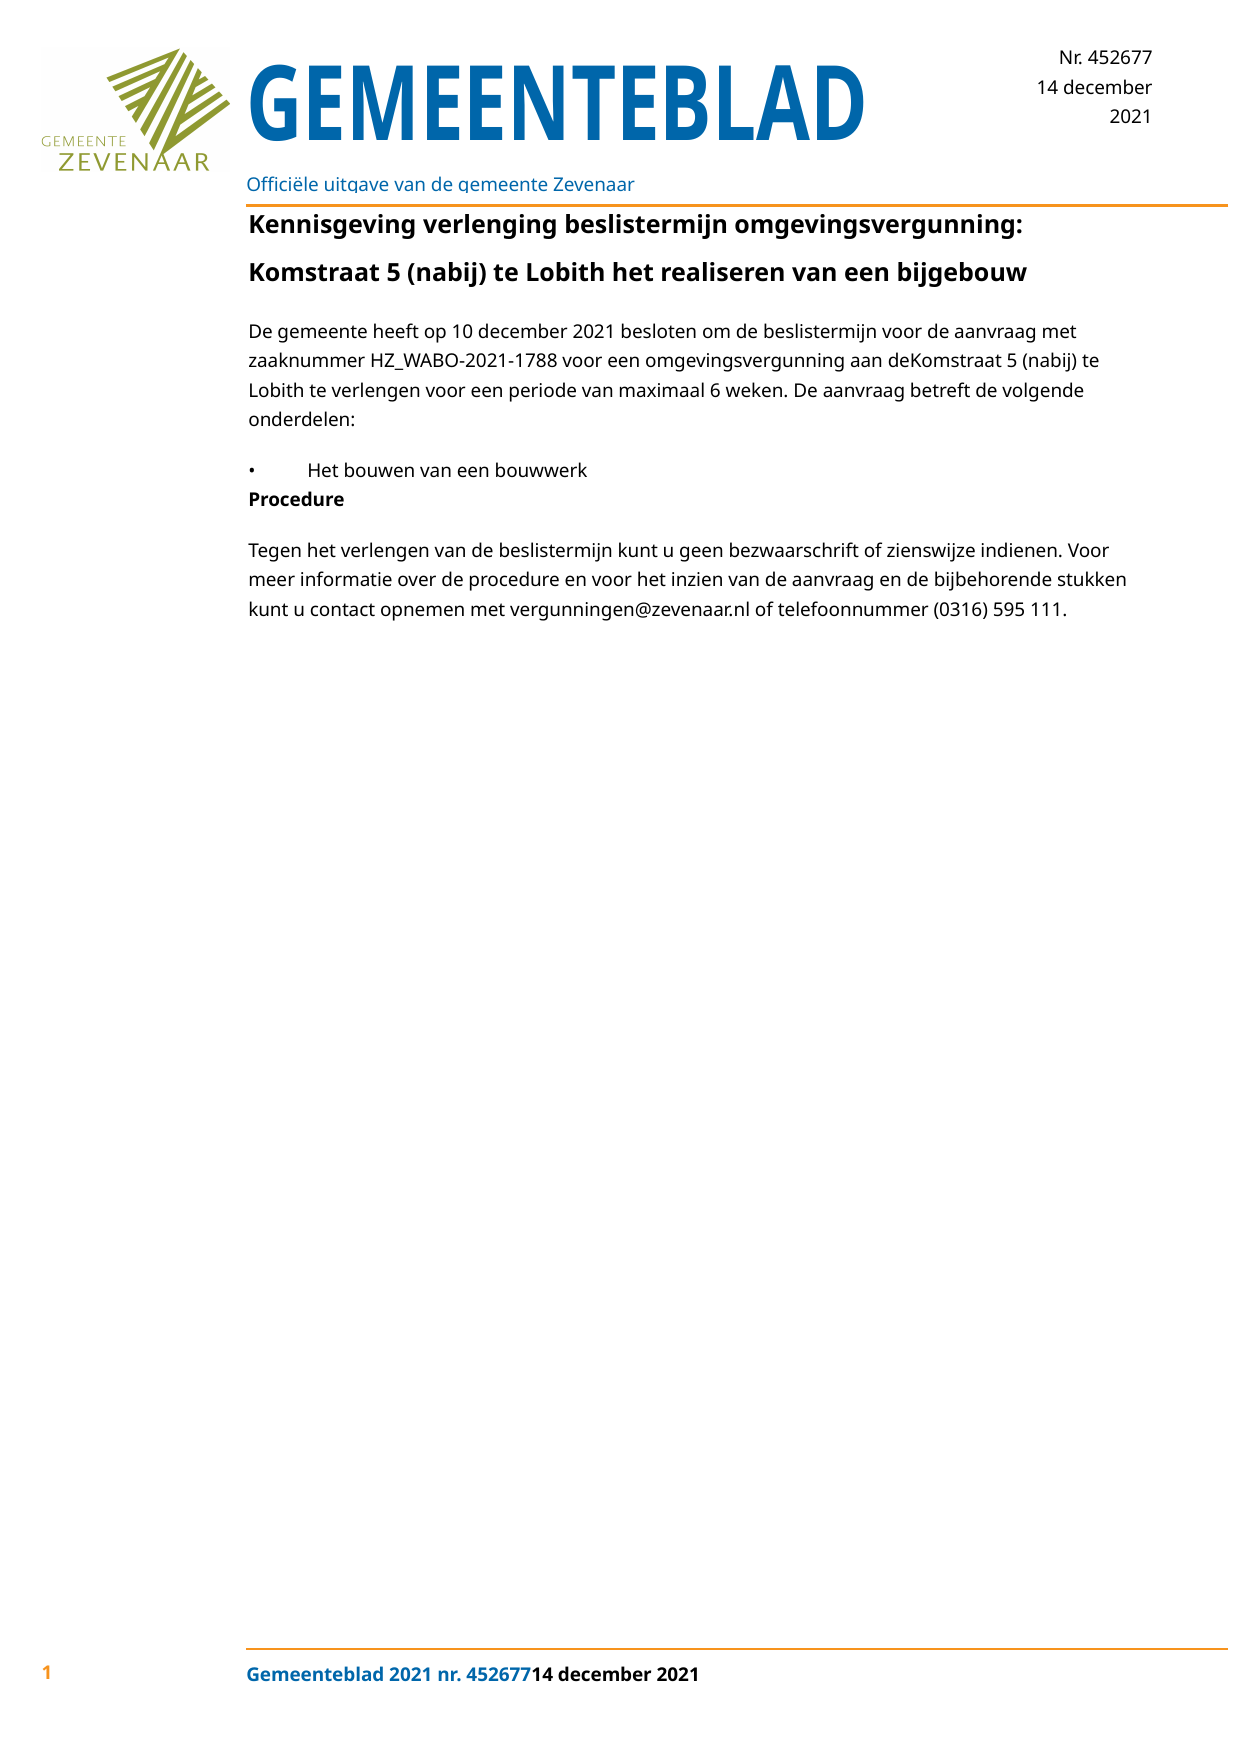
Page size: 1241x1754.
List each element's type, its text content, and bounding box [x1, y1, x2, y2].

text Tegen het verlengen van de beslistermijn kunt u geen bezwaarschrift of zienswijze indienen. Voor meer informatie over de procedure en voor het inzien van de aanvraag en de bijbehorende stukken kunt u contact opnemen met vergunningen@zevenaar.nl of telefoonnummer (0316) 595 111. [248, 537, 1152, 622]
text De gemeente heeft op 10 december 2021 besloten om de beslistermijn voor de aanvraag met zaaknummer HZ_WABO-2021-1788 voor een omgevingsvergunning aan deKomstraat 5 (nabij) te Lobith te verlengen voor een periode van maximaal 6 weken. De aanvraag betreft de volgende onderdelen: [248, 318, 1152, 432]
list Het bouwen van een bouwwerk [248, 457, 1152, 483]
picture [41, 47, 231, 172]
text Procedure [248, 487, 1152, 512]
text Kennisgeving verlenging beslistermijn omgevingsvergunning: Komstraat 5 (nabij) te Lobith het realiseren van een bijgebouw [248, 207, 1152, 288]
